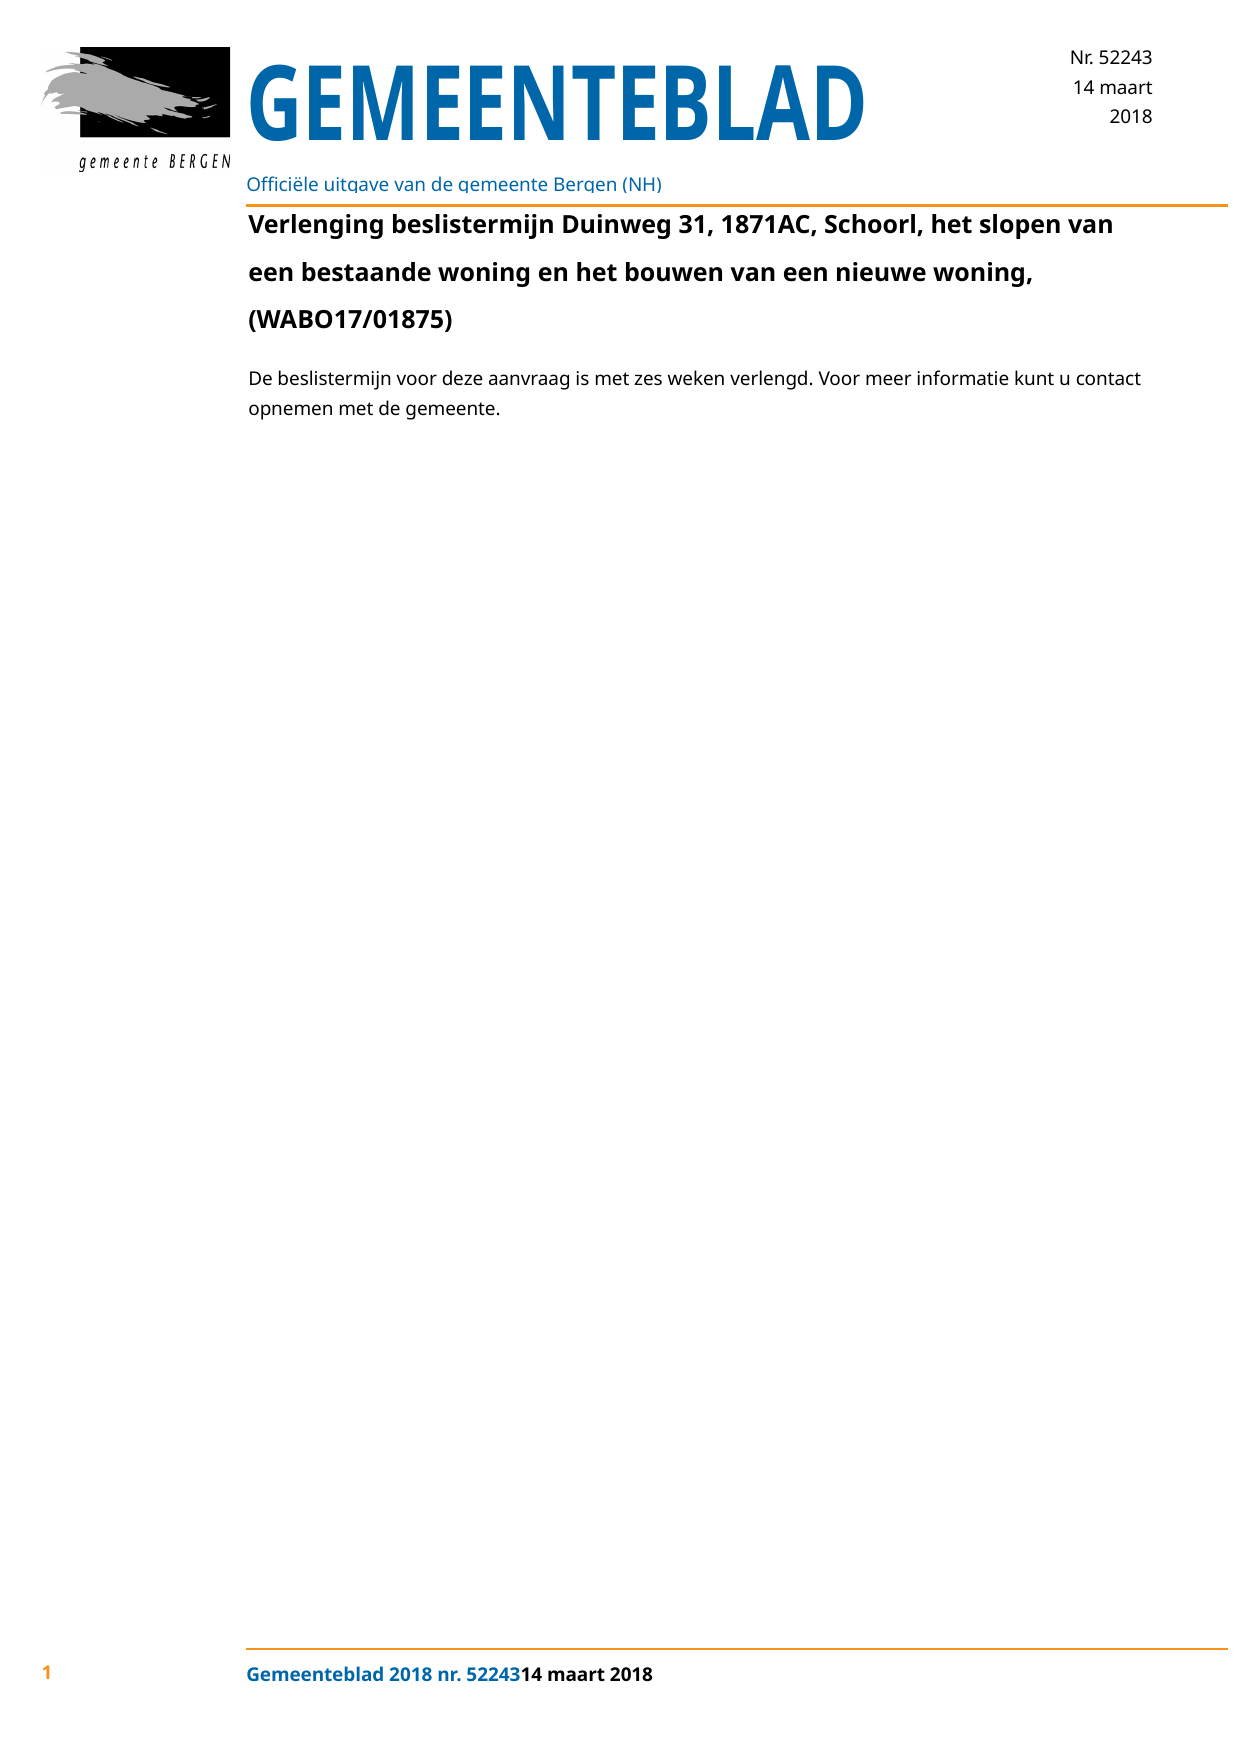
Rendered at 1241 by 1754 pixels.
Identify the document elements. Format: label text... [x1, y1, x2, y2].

text De beslistermijn voor deze aanvraag is met zes weken verlengd. Voor meer informatie kunt u contact opnemen met de gemeente. [248, 366, 1152, 421]
text Verlenging beslistermijn Duinweg 31, 1871AC, Schoorl, het slopen van een bestaande woning en het bouwen van een nieuwe woning, (WABO17/01875) [248, 207, 1152, 336]
picture [41, 47, 231, 172]
